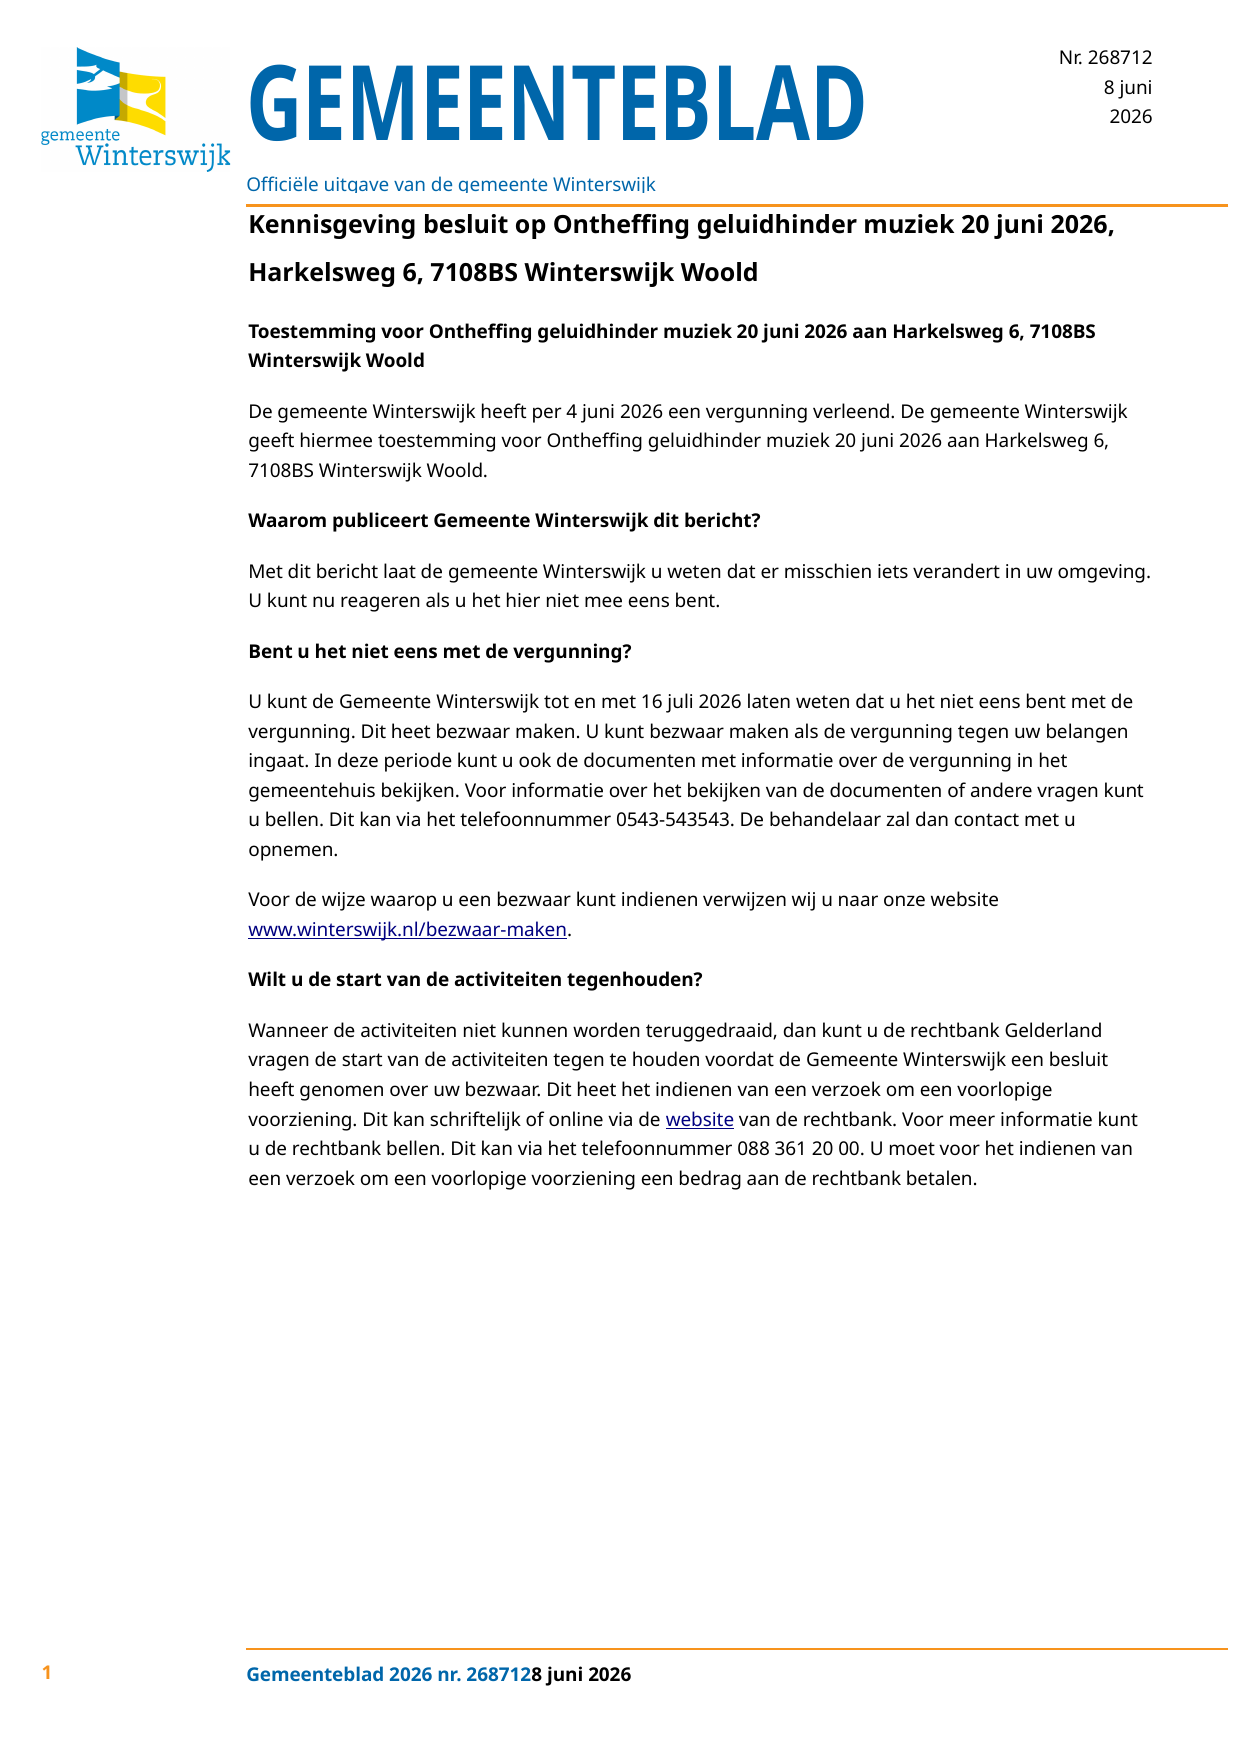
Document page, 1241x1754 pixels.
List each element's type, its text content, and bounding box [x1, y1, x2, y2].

text Bent u het niet eens met de vergunning? [248, 638, 1152, 664]
picture [225, 153, 231, 162]
text De gemeente Winterswijk heeft per 4 juni 2026 een vergunning verleend. De gemeente Winterswijk geeft hiermee toestemming voor Ontheffing geluidhinder muziek 20 juni 2026 aan Harkelsweg 6, 7108BS Winterswijk Woold. [248, 398, 1152, 483]
text Toestemming voor Ontheffing geluidhinder muziek 20 juni 2026 aan Harkelsweg 6, 7108BS Winterswijk Woold [248, 318, 1152, 373]
text Waarom publiceert Gemeente Winterswijk dit bericht? [248, 507, 1152, 533]
text Wanneer de activiteiten niet kunnen worden teruggedraaid, dan kunt u de rechtbank Gelderland vragen de start van de activiteiten tegen te houden voordat de Gemeente Winterswijk een besluit heeft genomen over uw bezwaar. Dit heet het indienen van een verzoek om een voorlopige voorziening. Dit kan schriftelijk of online via de website van de rechtbank. Voor meer informatie kunt u de rechtbank bellen. Dit kan via het telefoonnummer 088 361 20 00. U moet voor het indienen van een verzoek om een voorlopige voorziening een bedrag aan de rechtbank betalen. [248, 1017, 1152, 1191]
text Met dit bericht laat de gemeente Winterswijk u weten dat er misschien iets verandert in uw omgeving. U kunt nu reageren als u het hier niet mee eens bent. [248, 558, 1152, 613]
text Kennisgeving besluit op Ontheffing geluidhinder muziek 20 juni 2026, Harkelsweg 6, 7108BS Winterswijk Woold [248, 207, 1152, 288]
text Voor de wijze waarop u een bezwaar kunt indienen verwijzen wij u naar onze website www.winterswijk.nl/bezwaar-maken. [248, 887, 1152, 942]
text Wilt u de start van de activiteiten tegenhouden? [248, 967, 1152, 992]
text U kunt de Gemeente Winterswijk tot en met 16 juli 2026 laten weten dat u het niet eens bent met de vergunning. Dit heet bezwaar maken. U kunt bezwaar maken als de vergunning tegen uw belangen ingaat. In deze periode kunt u ook de documenten met informatie over de vergunning in het gemeentehuis bekijken. Voor informatie over het bekijken van de documenten of andere vragen kunt u bellen. Dit kan via het telefoonnummer 0543-543543. De behandelaar zal dan contact met u opnemen. [248, 688, 1152, 862]
picture [41, 47, 231, 172]
